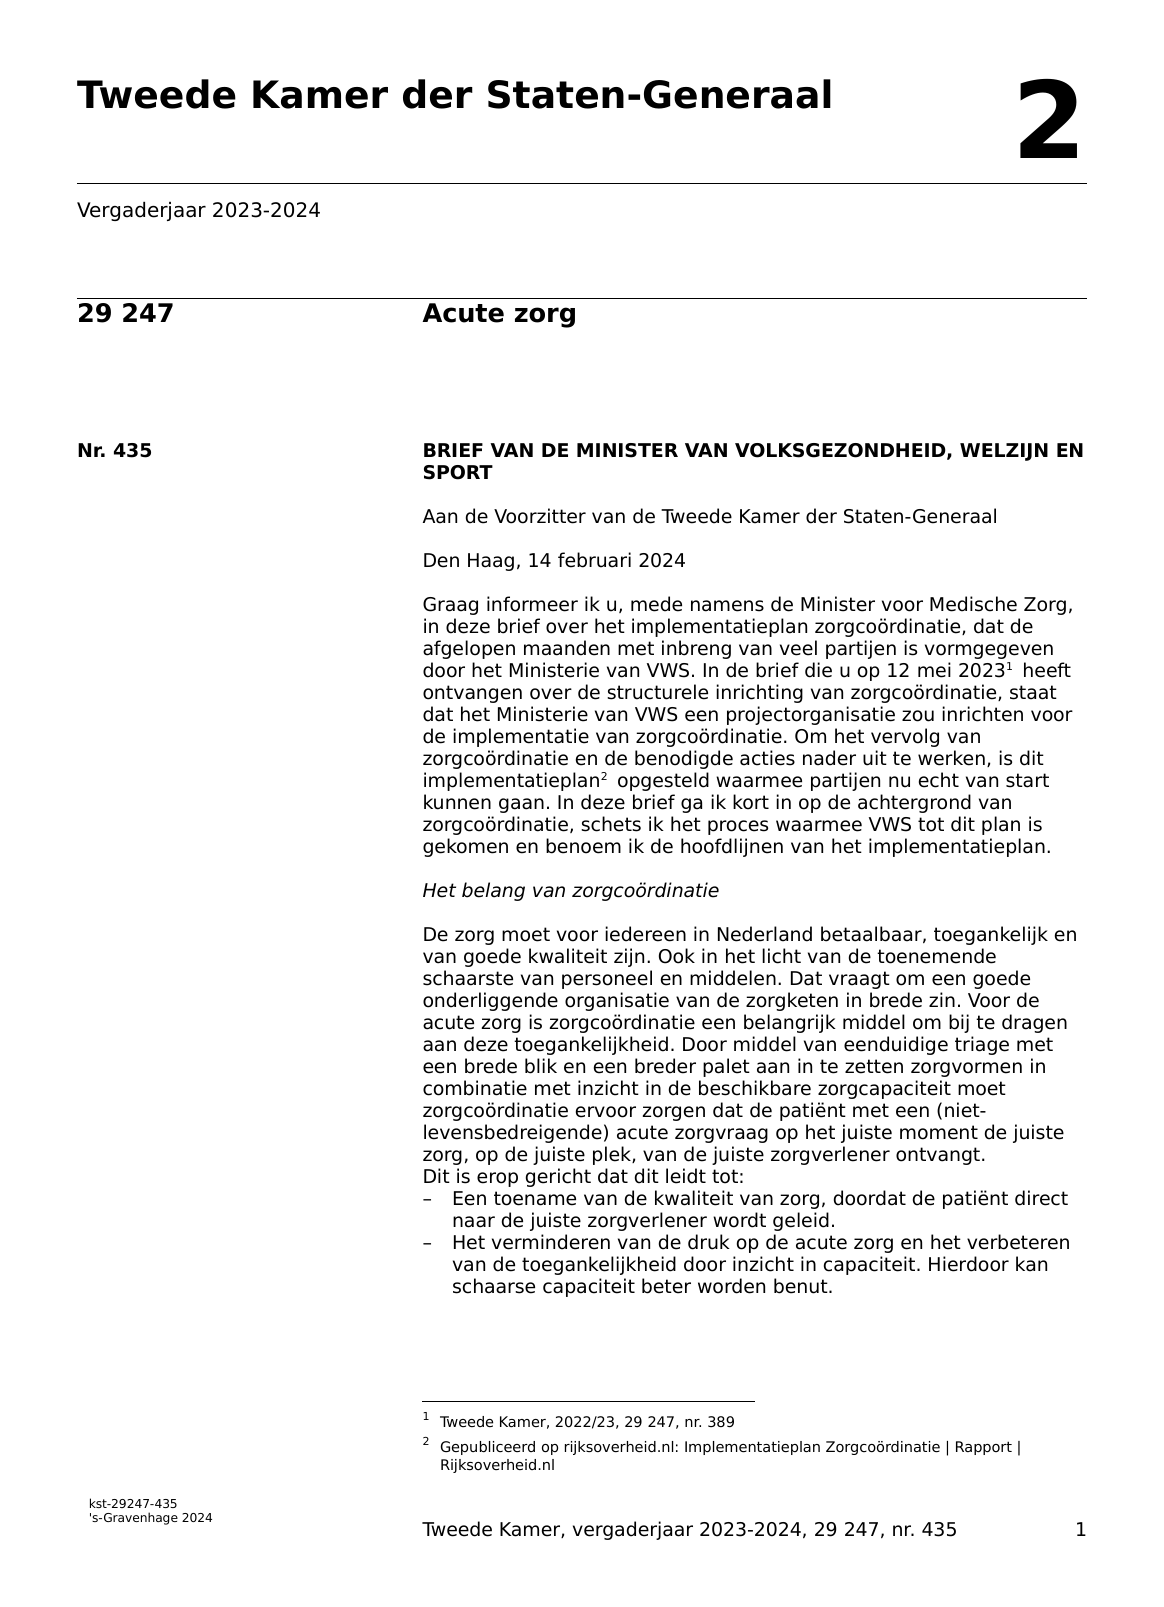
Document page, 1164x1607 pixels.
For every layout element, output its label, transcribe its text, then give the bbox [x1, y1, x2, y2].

text Graag informeer ik u, mede namens de Minister voor Medische Zorg, in deze brief over het implementatieplan zorgcoördinatie, dat de afgelopen maanden met inbreng van veel partijen is vormgegeven door het Ministerie van VWS. In de brief die u op 12 mei 2023 heeft ontvangen over de structurele inrichting van zorgcoördinatie, staat dat het Ministerie van VWS een projectorganisatie zou inrichten voor de implementatie van zorgcoördinatie. Om het vervolg van zorgcoördinatie en de benodigde acties nader uit te werken, is dit implementatieplan opgesteld waarmee partijen nu echt van start kunnen gaan. In deze brief ga ik kort in op de achtergrond van zorgcoördinatie, schets ik het proces waarmee VWS tot dit plan is gekomen en benoem ik de hoofdlijnen van het implementatieplan. [422, 594, 1087, 858]
text Dit is erop gericht dat dit leidt tot: [422, 1166, 1087, 1188]
table_header 2 [886, 59, 1087, 183]
table_cell Vergaderjaar 2023-2024 [77, 184, 1087, 298]
text Gepubliceerd op rijksoverheid.nl: Implementatieplan Zorgcoördinatie | Rapport | Rijksoverheid.nl [422, 1435, 1087, 1474]
subtitle 29 247 Acute zorg [77, 299, 1087, 329]
subtitle Nr. 435 BRIEF VAN DE MINISTER VAN VOLKSGEZONDHEID, WELZIJN EN SPORT [77, 440, 1087, 484]
text De zorg moet voor iedereen in Nederland betaalbaar, toegankelijk en van goede kwaliteit zijn. Ook in het licht van de toenemende schaarste van personeel en middelen. Dat vraagt om een goede onderliggende organisatie van de zorgketen in brede zin. Voor de acute zorg is zorgcoördinatie een belangrijk middel om bij te dragen aan deze toegankelijkheid. Door middel van eenduidige triage met een brede blik en een breder palet aan in te zetten zorgvormen in combinatie met inzicht in de beschikbare zorgcapaciteit moet zorgcoördinatie ervoor zorgen dat de patiënt met een (niet-levensbedreigende) acute zorgvraag op het juiste moment de juiste zorg, op de juiste plek, van de juiste zorgverlener ontvangt. [422, 924, 1087, 1166]
text 's-Gravenhage 2024 [88, 1511, 323, 1525]
table_header Tweede Kamer der Staten-Generaal [77, 59, 886, 183]
text kst-29247-435 [88, 1497, 323, 1511]
text – Het verminderen van de druk op de acute zorg en het verbeteren van de toegankelijkheid door inzicht in capaciteit. Hierdoor kan schaarse capaciteit beter worden benut. [422, 1232, 1087, 1298]
text Aan de Voorzitter van de Tweede Kamer der Staten-Generaal [422, 506, 1087, 528]
text Tweede Kamer, 2022/23, 29 247, nr. 389 [422, 1410, 1087, 1432]
text – Een toename van de kwaliteit van zorg, doordat de patiënt direct naar de juiste zorgverlener wordt geleid. [422, 1188, 1087, 1232]
text Den Haag, 14 februari 2024 [422, 550, 1087, 572]
subtitle Het belang van zorgcoördinatie [422, 880, 1087, 902]
